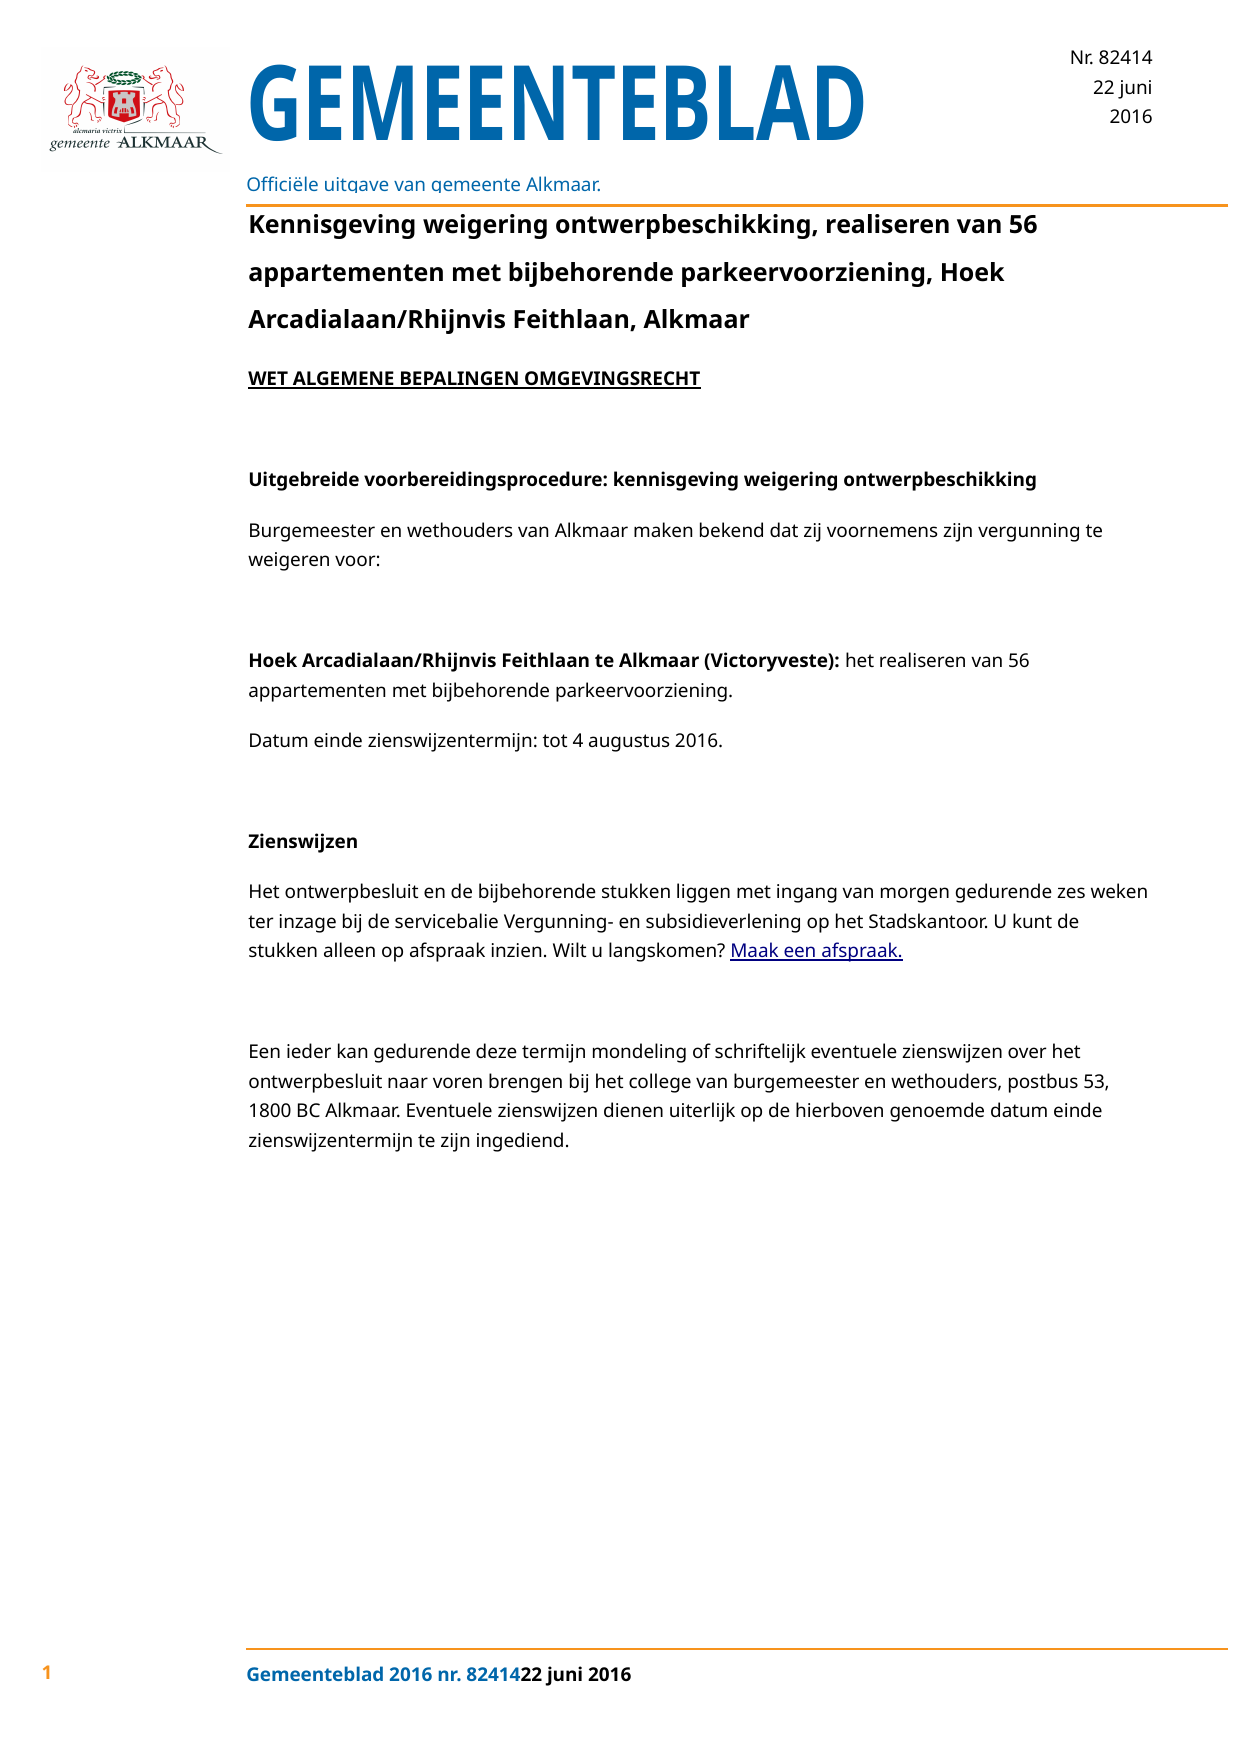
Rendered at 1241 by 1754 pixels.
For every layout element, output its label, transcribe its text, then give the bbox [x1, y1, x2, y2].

text Kennisgeving weigering ontwerpbeschikking, realiseren van 56 appartementen met bijbehorende parkeervoorziening, Hoek Arcadialaan/Rhijnvis Feithlaan, Alkmaar [248, 207, 1152, 336]
text Het ontwerpbesluit en de bijbehorende stukken liggen met ingang van morgen gedurende zes weken ter inzage bij de servicebalie Vergunning- en subsidieverlening op het Stadskantoor. U kunt de stukken alleen op afspraak inzien. Wilt u langskomen? Maak een afspraak. [248, 878, 1152, 963]
text WET ALGEMENE BEPALINGEN OMGEVINGSRECHT [248, 366, 1152, 391]
text Een ieder kan gedurende deze termijn mondeling of schriftelijk eventuele zienswijzen over het ontwerpbesluit naar voren brengen bij het college van burgemeester en wethouders, postbus 53, 1800 BC Alkmaar. Eventuele zienswijzen dienen uiterlijk op de hierboven genoemde datum einde zienswijzentermijn te zijn ingediend. [248, 1038, 1152, 1153]
text Uitgebreide voorbereidingsprocedure: kennisgeving weigering ontwerpbeschikking [248, 466, 1152, 492]
picture [41, 47, 231, 172]
text Hoek Arcadialaan/Rhijnvis Feithlaan te Alkmaar (Victoryveste): het realiseren van 56 appartementen met bijbehorende parkeervoorziening. [248, 647, 1152, 702]
text Zienswijzen [248, 828, 1152, 854]
text Burgemeester en wethouders van Alkmaar maken bekend dat zij voornemens zijn vergunning te weigeren voor: [248, 517, 1152, 572]
text Datum einde zienswijzentermijn: tot 4 augustus 2016. [248, 727, 1152, 753]
